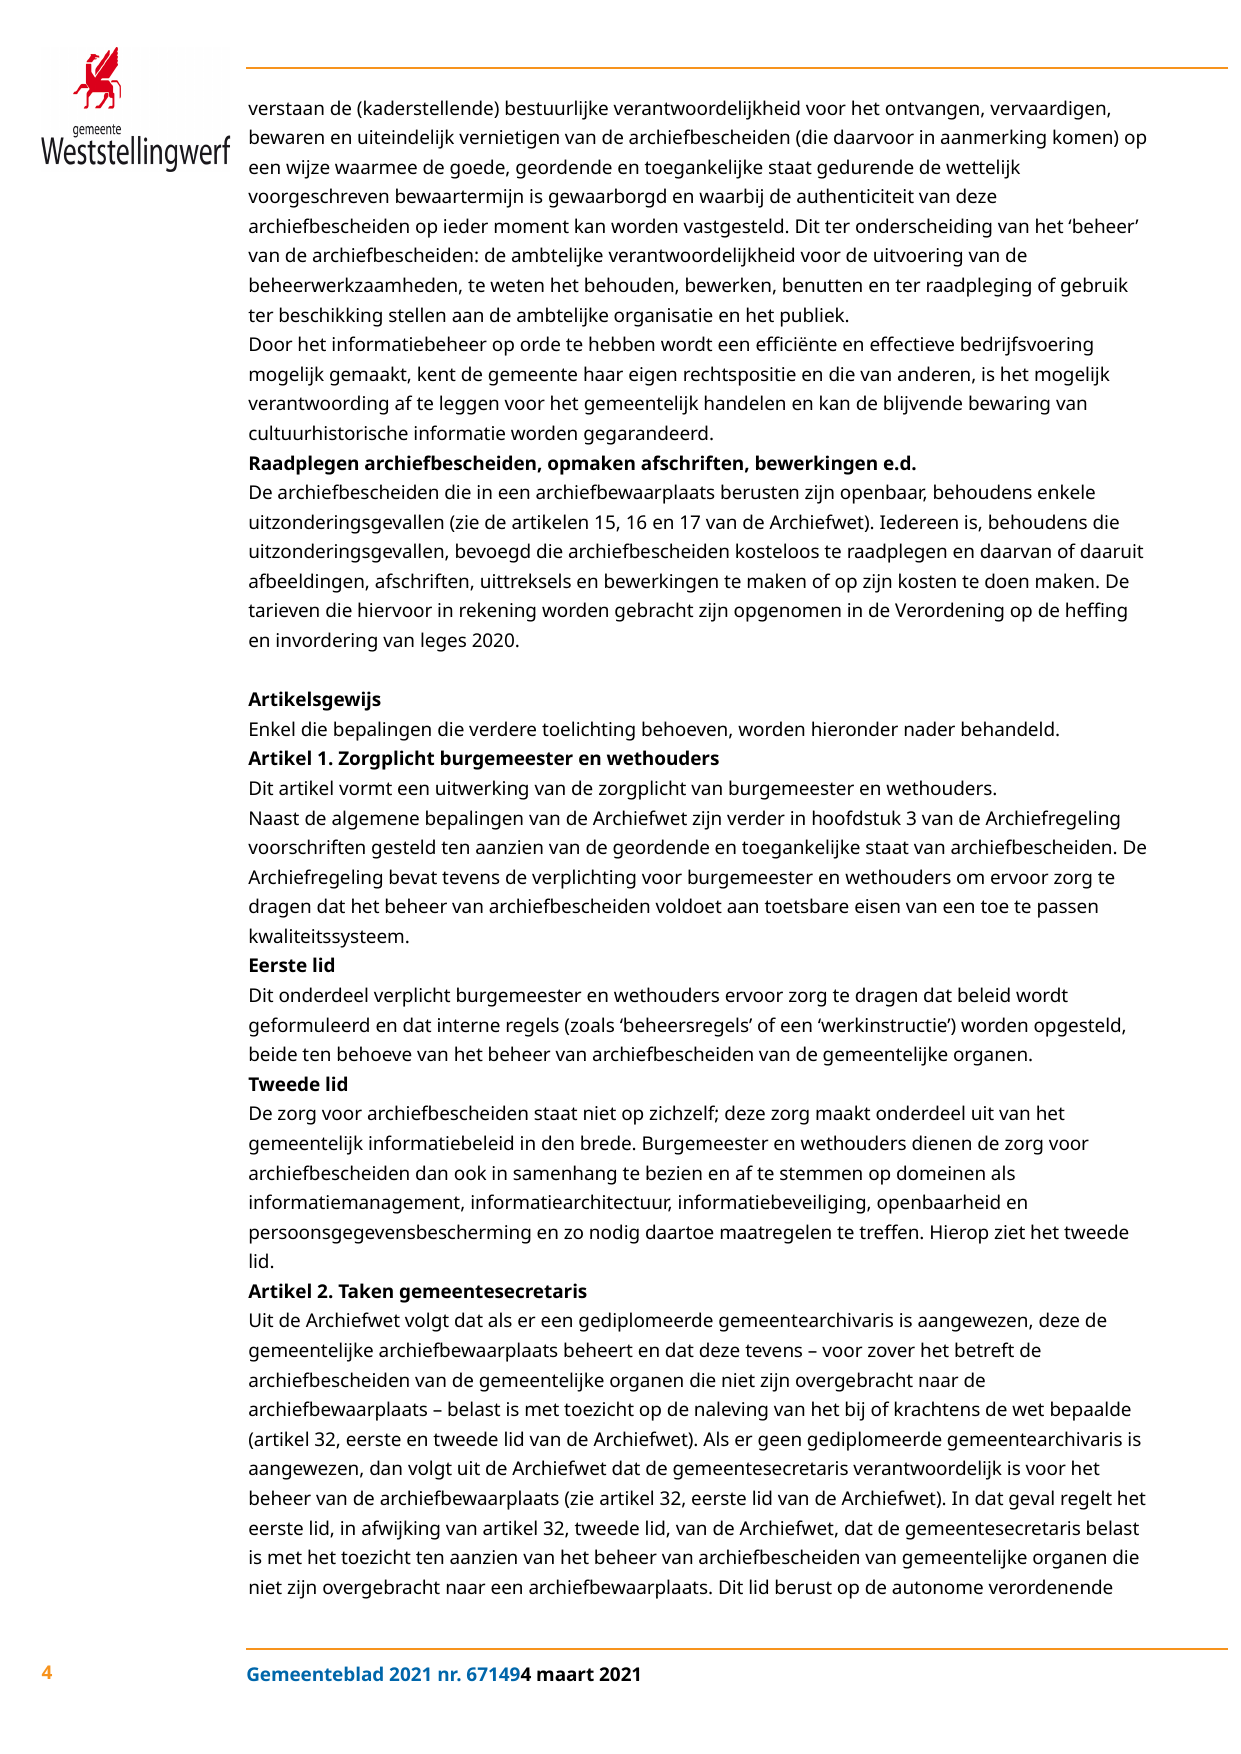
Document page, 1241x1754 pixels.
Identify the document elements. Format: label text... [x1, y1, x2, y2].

text Artikelsgewijs [248, 686, 1152, 712]
text De zorg voor archiefbescheiden staat niet op zichzelf; deze zorg maakt onderdeel uit van het gemeentelijk informatiebeleid in den brede. Burgemeester en wethouders dienen de zorg voor archiefbescheiden dan ook in samenhang te bezien en af te stemmen op domeinen als informatiemanagement, informatiearchitectuur, informatiebeveiliging, openbaarheid en persoonsgegevensbescherming en zo nodig daartoe maatregelen te treffen. Hierop ziet het tweede lid. [248, 1101, 1152, 1274]
text Eerste lid [248, 953, 1152, 978]
text Uit de Archiefwet volgt dat als er een gediplomeerde gemeentearchivaris is aangewezen, deze de gemeentelijke archiefbewaarplaats beheert en dat deze tevens – voor zover het betreft de archiefbescheiden van de gemeentelijke organen die niet zijn overgebracht naar de archiefbewaarplaats – belast is met toezicht op de naleving van het bij of krachtens de wet bepaalde (artikel 32, eerste en tweede lid van de Archiefwet). Als er geen gediplomeerde gemeentearchivaris is aangewezen, dan volgt uit de Archiefwet dat de gemeentesecretaris verantwoordelijk is voor het beheer van de archiefbewaarplaats (zie artikel 32, eerste lid van de Archiefwet). In dat geval regelt het eerste lid, in afwijking van artikel 32, tweede lid, van de Archiefwet, dat de gemeentesecretaris belast is met het toezicht ten aanzien van het beheer van archiefbescheiden van gemeentelijke organen die niet zijn overgebracht naar een archiefbewaarplaats. Dit lid berust op de autonome verordenende [248, 1308, 1152, 1600]
text Enkel die bepalingen die verdere toelichting behoeven, worden hieronder nader behandeld. [248, 716, 1152, 742]
text De archiefbescheiden die in een archiefbewaarplaats berusten zijn openbaar, behoudens enkele uitzonderingsgevallen (zie de artikelen 15, 16 en 17 van de Archiefwet). Iedereen is, behoudens die uitzonderingsgevallen, bevoegd die archiefbescheiden kosteloos te raadplegen en daarvan of daaruit afbeeldingen, afschriften, uittreksels en bewerkingen te maken of op zijn kosten te doen maken. De tarieven die hiervoor in rekening worden gebracht zijn opgenomen in de Verordening op de heffing en invordering van leges 2020. [248, 479, 1152, 653]
picture [41, 47, 231, 172]
text verstaan de (kaderstellende) bestuurlijke verantwoordelijkheid voor het ontvangen, vervaardigen, bewaren en uiteindelijk vernietigen van de archiefbescheiden (die daarvoor in aanmerking komen) op een wijze waarmee de goede, geordende en toegankelijke staat gedurende de wettelijk voorgeschreven bewaartermijn is gewaarborgd en waarbij de authenticiteit van deze archiefbescheiden op ieder moment kan worden vastgesteld. Dit ter onderscheiding van het ‘beheer’ van de archiefbescheiden: de ambtelijke verantwoordelijkheid voor de uitvoering van de beheerwerkzaamheden, te weten het behouden, bewerken, benutten en ter raadpleging of gebruik ter beschikking stellen aan de ambtelijke organisatie en het publiek. [248, 95, 1152, 328]
text Door het informatiebeheer op orde te hebben wordt een efficiënte en effectieve bedrijfsvoering mogelijk gemaakt, kent de gemeente haar eigen rechtspositie en die van anderen, is het mogelijk verantwoording af te leggen voor het gemeentelijk handelen en kan de blijvende bewaring van cultuurhistorische informatie worden gegarandeerd. [248, 331, 1152, 446]
text Tweede lid [248, 1071, 1152, 1097]
text Artikel 2. Taken gemeentesecretaris [248, 1278, 1152, 1304]
text Artikel 1. Zorgplicht burgemeester en wethouders [248, 746, 1152, 771]
text Dit artikel vormt een uitwerking van de zorgplicht van burgemeester en wethouders. [248, 775, 1152, 801]
text Naast de algemene bepalingen van de Archiefwet zijn verder in hoofdstuk 3 van de Archiefregeling voorschriften gesteld ten aanzien van de geordende en toegankelijke staat van archiefbescheiden. De Archiefregeling bevat tevens de verplichting voor burgemeester en wethouders om ervoor zorg te dragen dat het beheer van archiefbescheiden voldoet aan toetsbare eisen van een toe te passen kwaliteitssysteem. [248, 805, 1152, 949]
text Raadplegen archiefbescheiden, opmaken afschriften, bewerkingen e.d. [248, 450, 1152, 476]
text Dit onderdeel verplicht burgemeester en wethouders ervoor zorg te dragen dat beleid wordt geformuleerd en dat interne regels (zoals ‘beheersregels’ of een ‘werkinstructie’) worden opgesteld, beide ten behoeve van het beheer van archiefbescheiden van de gemeentelijke organen. [248, 982, 1152, 1067]
